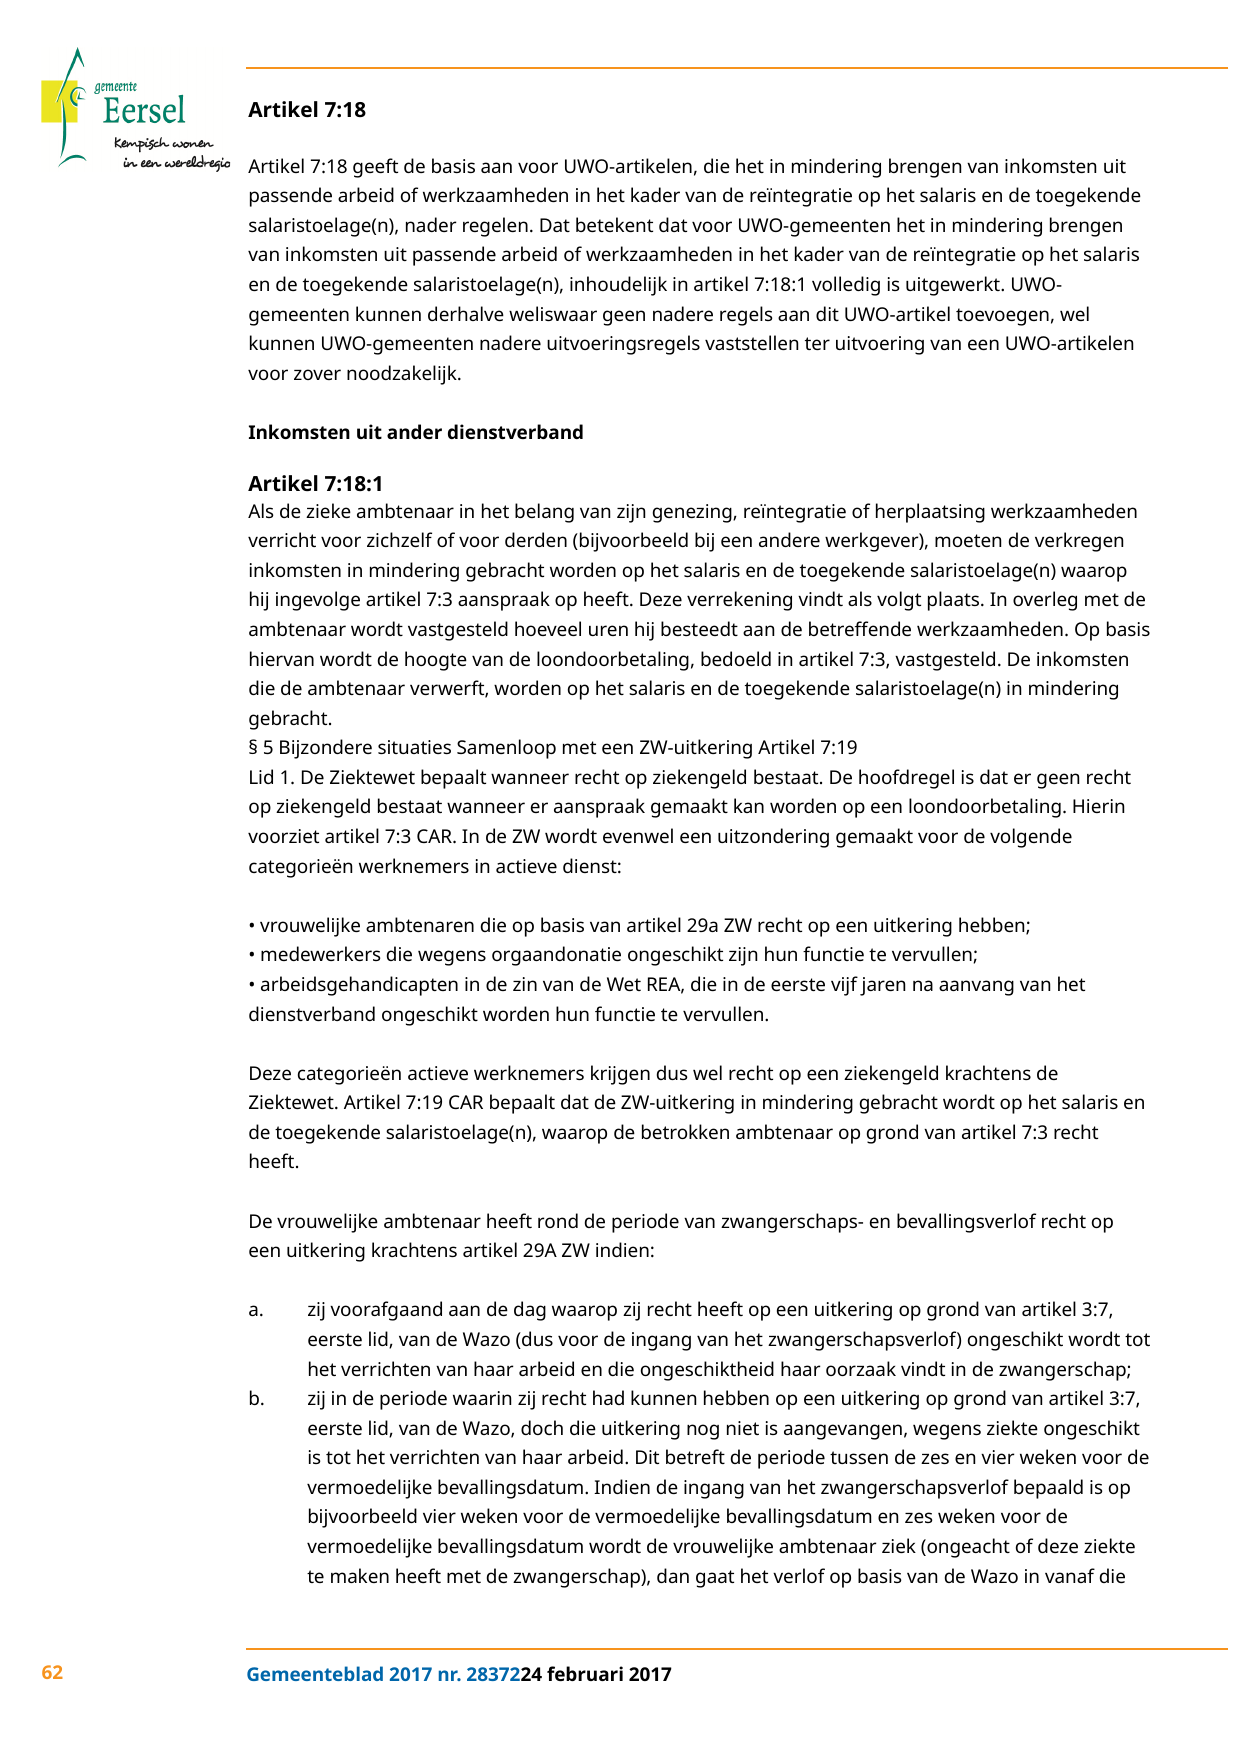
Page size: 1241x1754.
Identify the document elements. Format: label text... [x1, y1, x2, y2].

text • arbeidsgehandicapten in de zin van de Wet REA, die in de eerste vijf jaren na aanvang van het dienstverband ongeschikt worden hun functie te vervullen. [248, 971, 1152, 1027]
text Artikel 7:18 [248, 95, 1152, 123]
text De vrouwelijke ambtenaar heeft rond de periode van zwangerschaps- en bevallingsverlof recht op een uitkering krachtens artikel 29A ZW indien: [248, 1208, 1152, 1263]
text • medewerkers die wegens orgaandonatie ongeschikt zijn hun functie te vervullen; [248, 942, 1152, 967]
text Inkomsten uit ander dienstverband [248, 419, 1152, 445]
picture [41, 47, 231, 172]
text Lid 1. De Ziektewet bepaalt wanneer recht op ziekengeld bestaat. De hoofdregel is dat er geen recht op ziekengeld bestaat wanneer er aanspraak gemaakt kan worden op een loondoorbetaling. Hierin voorziet artikel 7:3 CAR. In de ZW wordt evenwel een uitzondering gemaakt voor de volgende categorieën werknemers in actieve dienst: [248, 764, 1152, 879]
text Artikel 7:18 geeft de basis aan voor UWO-artikelen, die het in mindering brengen van inkomsten uit passende arbeid of werkzaamheden in het kader van de reïntegratie op het salaris en de toegekende salaristoelage(n), nader regelen. Dat betekent dat voor UWO-gemeenten het in mindering brengen van inkomsten uit passende arbeid of werkzaamheden in het kader van de reïntegratie op het salaris en de toegekende salaristoelage(n), inhoudelijk in artikel 7:18:1 volledig is uitgewerkt. UWO-gemeenten kunnen derhalve weliswaar geen nadere regels aan dit UWO-artikel toevoegen, wel kunnen UWO-gemeenten nadere uitvoeringsregels vaststellen ter uitvoering van een UWO-artikelen voor zover noodzakelijk. [248, 153, 1152, 386]
list zij in de periode waarin zij recht had kunnen hebben op een uitkering op grond van artikel 3:7, eerste lid, van de Wazo, doch die uitkering nog niet is aangevangen, wegens ziekte ongeschikt is tot het verrichten van haar arbeid. Dit betreft de periode tussen de zes en vier weken voor de vermoedelijke bevallingsdatum. Indien de ingang van het zwangerschapsverlof bepaald is op bijvoorbeeld vier weken voor de vermoedelijke bevallingsdatum en zes weken voor de vermoedelijke bevallingsdatum wordt de vrouwelijke ambtenaar ziek (ongeacht of deze ziekte te maken heeft met de zwangerschap), dan gaat het verlof op basis van de Wazo in vanaf die [248, 1385, 1152, 1589]
text Artikel 7:18:1 [248, 469, 1152, 498]
text § 5 Bijzondere situaties Samenloop met een ZW-uitkering Artikel 7:19 [248, 734, 1152, 760]
text Deze categorieën actieve werknemers krijgen dus wel recht op een ziekengeld krachtens de Ziektewet. Artikel 7:19 CAR bepaalt dat de ZW-uitkering in mindering gebracht wordt op het salaris en de toegekende salaristoelage(n), waarop de betrokken ambtenaar op grond van artikel 7:3 recht heeft. [248, 1060, 1152, 1174]
list zij voorafgaand aan de dag waarop zij recht heeft op een uitkering op grond van artikel 3:7, eerste lid, van de Wazo (dus voor de ingang van het zwangerschapsverlof) ongeschikt wordt tot het verrichten van haar arbeid en die ongeschiktheid haar oorzaak vindt in de zwangerschap; [248, 1297, 1152, 1382]
text Als de zieke ambtenaar in het belang van zijn genezing, reïntegratie of herplaatsing werkzaamheden verricht voor zichzelf of voor derden (bijvoorbeeld bij een andere werkgever), moeten de verkregen inkomsten in mindering gebracht worden op het salaris en de toegekende salaristoelage(n) waarop hij ingevolge artikel 7:3 aanspraak op heeft. Deze verrekening vindt als volgt plaats. In overleg met de ambtenaar wordt vastgesteld hoeveel uren hij besteedt aan de betreffende werkzaamheden. Op basis hiervan wordt de hoogte van de loondoorbetaling, bedoeld in artikel 7:3, vastgesteld. De inkomsten die de ambtenaar verwerft, worden op het salaris en de toegekende salaristoelage(n) in mindering gebracht. [248, 498, 1152, 731]
text • vrouwelijke ambtenaren die op basis van artikel 29a ZW recht op een uitkering hebben; [248, 912, 1152, 938]
